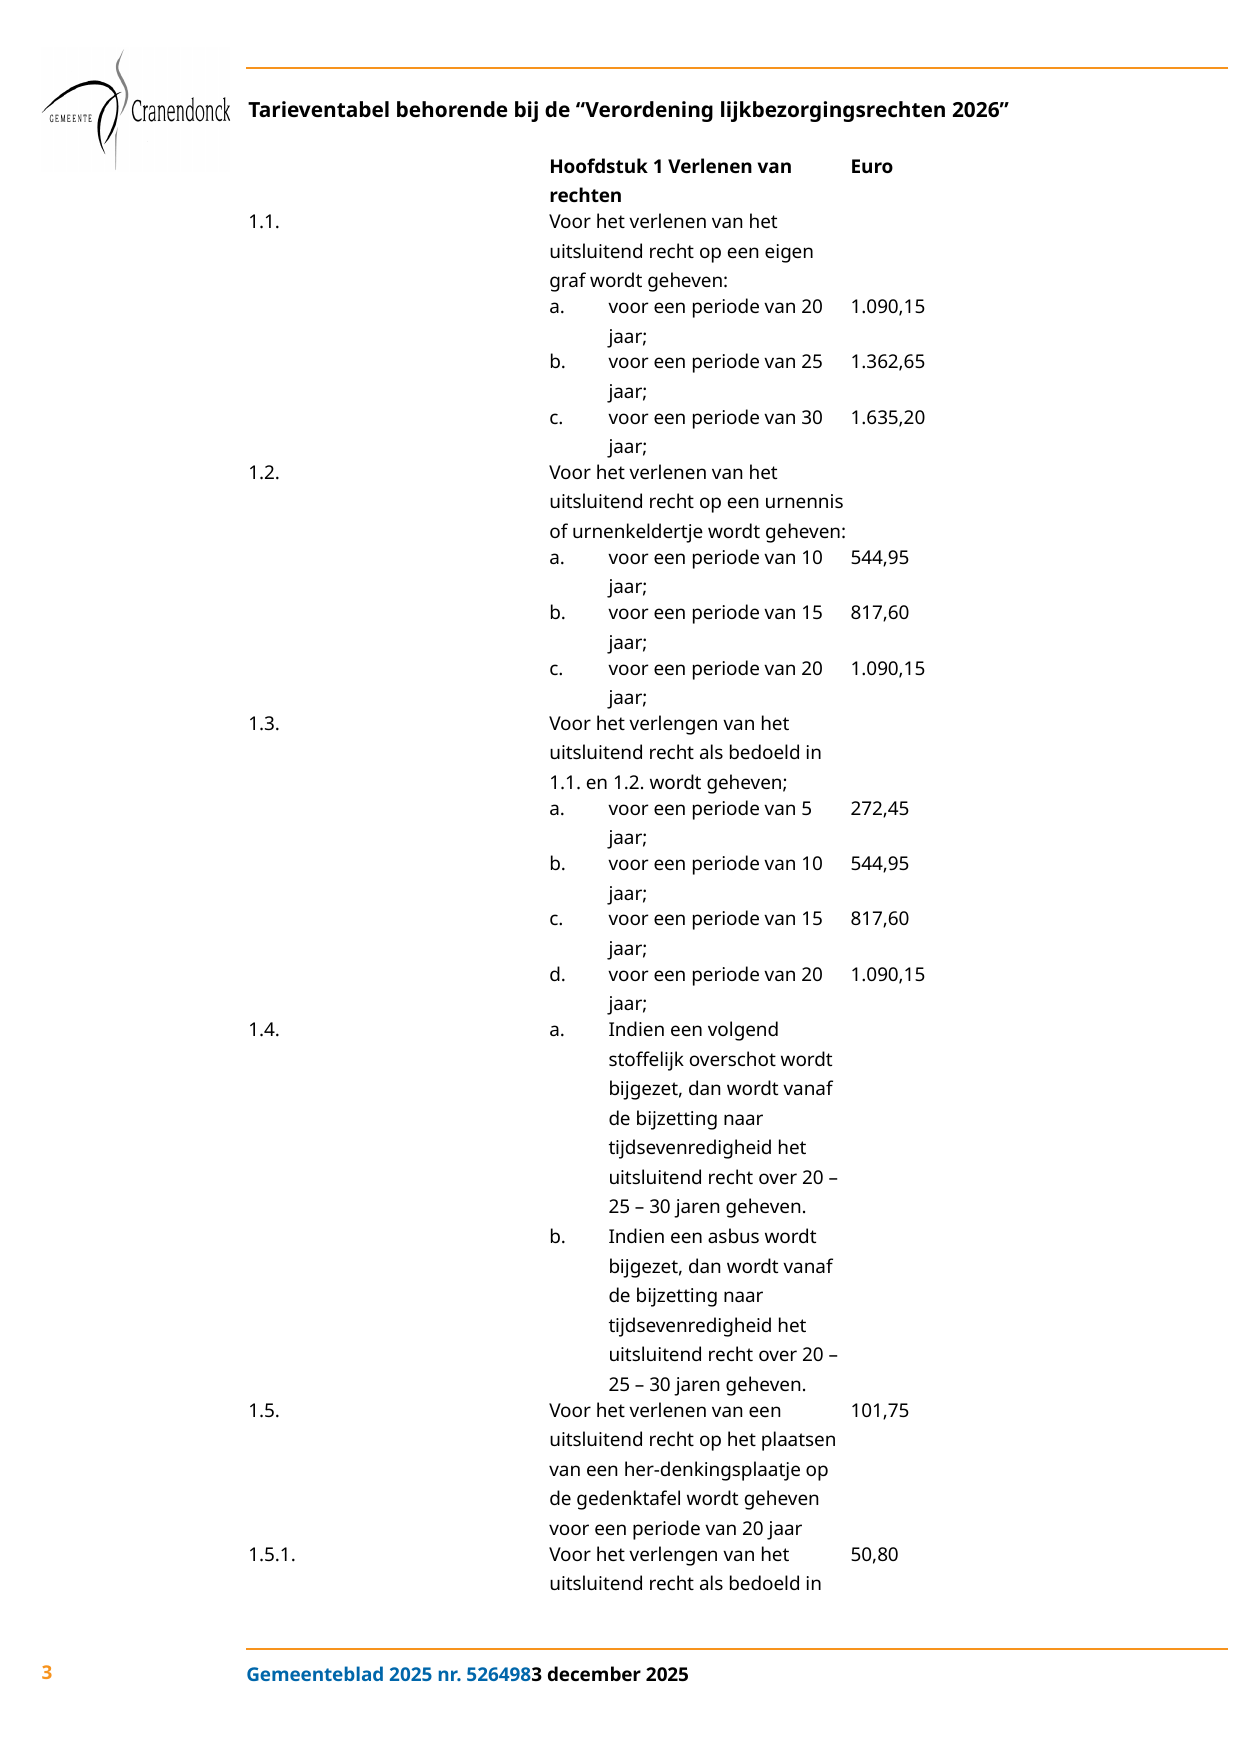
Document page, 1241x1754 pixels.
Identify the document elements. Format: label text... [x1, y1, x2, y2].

table_cell voor een periode van 15 jaar; [549, 906, 850, 961]
table_cell 101,75 [850, 1397, 1152, 1541]
table_cell Voor het verlengen van het uitsluitend recht als bedoeld in [549, 1541, 850, 1596]
table_cell 1.090,15 [850, 655, 1152, 710]
table_cell 1.2. [248, 459, 549, 544]
table_header Hoofdstuk 1 Verlenen van rechten [549, 153, 850, 208]
table_cell [850, 710, 1152, 795]
table_cell 1.090,15 [850, 293, 1152, 348]
table_cell voor een periode van 20 jaar; [549, 961, 850, 1016]
table_header [248, 153, 549, 208]
table_cell 1.3. [248, 710, 549, 795]
table_cell 544,95 [850, 850, 1152, 906]
table_cell 1.090,15 [850, 961, 1152, 1016]
table_cell 544,95 [850, 544, 1152, 599]
table_cell voor een periode van 30 jaar; [549, 404, 850, 459]
table_cell [248, 293, 549, 348]
table_cell [248, 795, 549, 850]
table_cell 272,45 [850, 795, 1152, 850]
table_cell [248, 544, 549, 599]
table_cell 1.362,65 [850, 349, 1152, 404]
table_header Euro [850, 153, 1152, 208]
table_cell voor een periode van 15 jaar; [549, 599, 850, 655]
table_cell Voor het verlenen van het uitsluitend recht op een eigen graf wordt geheven: [549, 208, 850, 293]
table_cell 1.635,20 [850, 404, 1152, 459]
table_cell [248, 655, 549, 710]
table_cell 817,60 [850, 599, 1152, 655]
table_cell voor een periode van 25 jaar; [549, 349, 850, 404]
table_cell voor een periode van 10 jaar; [549, 850, 850, 906]
table_cell [248, 349, 549, 404]
table_cell 1.5.1. [248, 1541, 549, 1596]
table_cell [850, 208, 1152, 293]
table_cell [248, 850, 549, 906]
table_cell Voor het verlengen van het uitsluitend recht als bedoeld in 1.1. en 1.2. wordt geheven; [549, 710, 850, 795]
table_cell 50,80 [850, 1541, 1152, 1596]
table_cell voor een periode van 20 jaar; [549, 293, 850, 348]
table_cell [248, 404, 549, 459]
table_cell Voor het verlenen van het uitsluitend recht op een urnennis of urnenkeldertje wordt geheven: [549, 459, 850, 544]
table_cell 1.1. [248, 208, 549, 293]
table_cell 817,60 [850, 906, 1152, 961]
table_cell [850, 1016, 1152, 1397]
table_cell 1.5. [248, 1397, 549, 1541]
table_cell Indien een volgend stoffelijk overschot wordt bijgezet, dan wordt vanaf de bijzetting naar tijdsevenredigheid het uitsluitend recht over 20 – 25 – 30 jaren geheven. Indien een asbus wordt bijgezet, dan wordt vanaf de bijzetting naar tijdsevenredigheid het uitsluitend recht over 20 – 25 – 30 jaren geheven. [549, 1016, 850, 1397]
picture [41, 47, 231, 172]
table_cell [850, 459, 1152, 544]
table_cell [248, 961, 549, 1016]
table_cell voor een periode van 10 jaar; [549, 544, 850, 599]
table_cell Voor het verlenen van een uitsluitend recht op het plaatsen van een her-denkingsplaatje op de gedenktafel wordt geheven voor een periode van 20 jaar [549, 1397, 850, 1541]
table_cell [248, 906, 549, 961]
table_cell voor een periode van 5 jaar; [549, 795, 850, 850]
text Tarieventabel behorende bij de “Verordening lijkbezorgingsrechten 2026” [248, 95, 1152, 123]
table_cell voor een periode van 20 jaar; [549, 655, 850, 710]
table_cell 1.4. [248, 1016, 549, 1397]
table_cell [248, 599, 549, 655]
